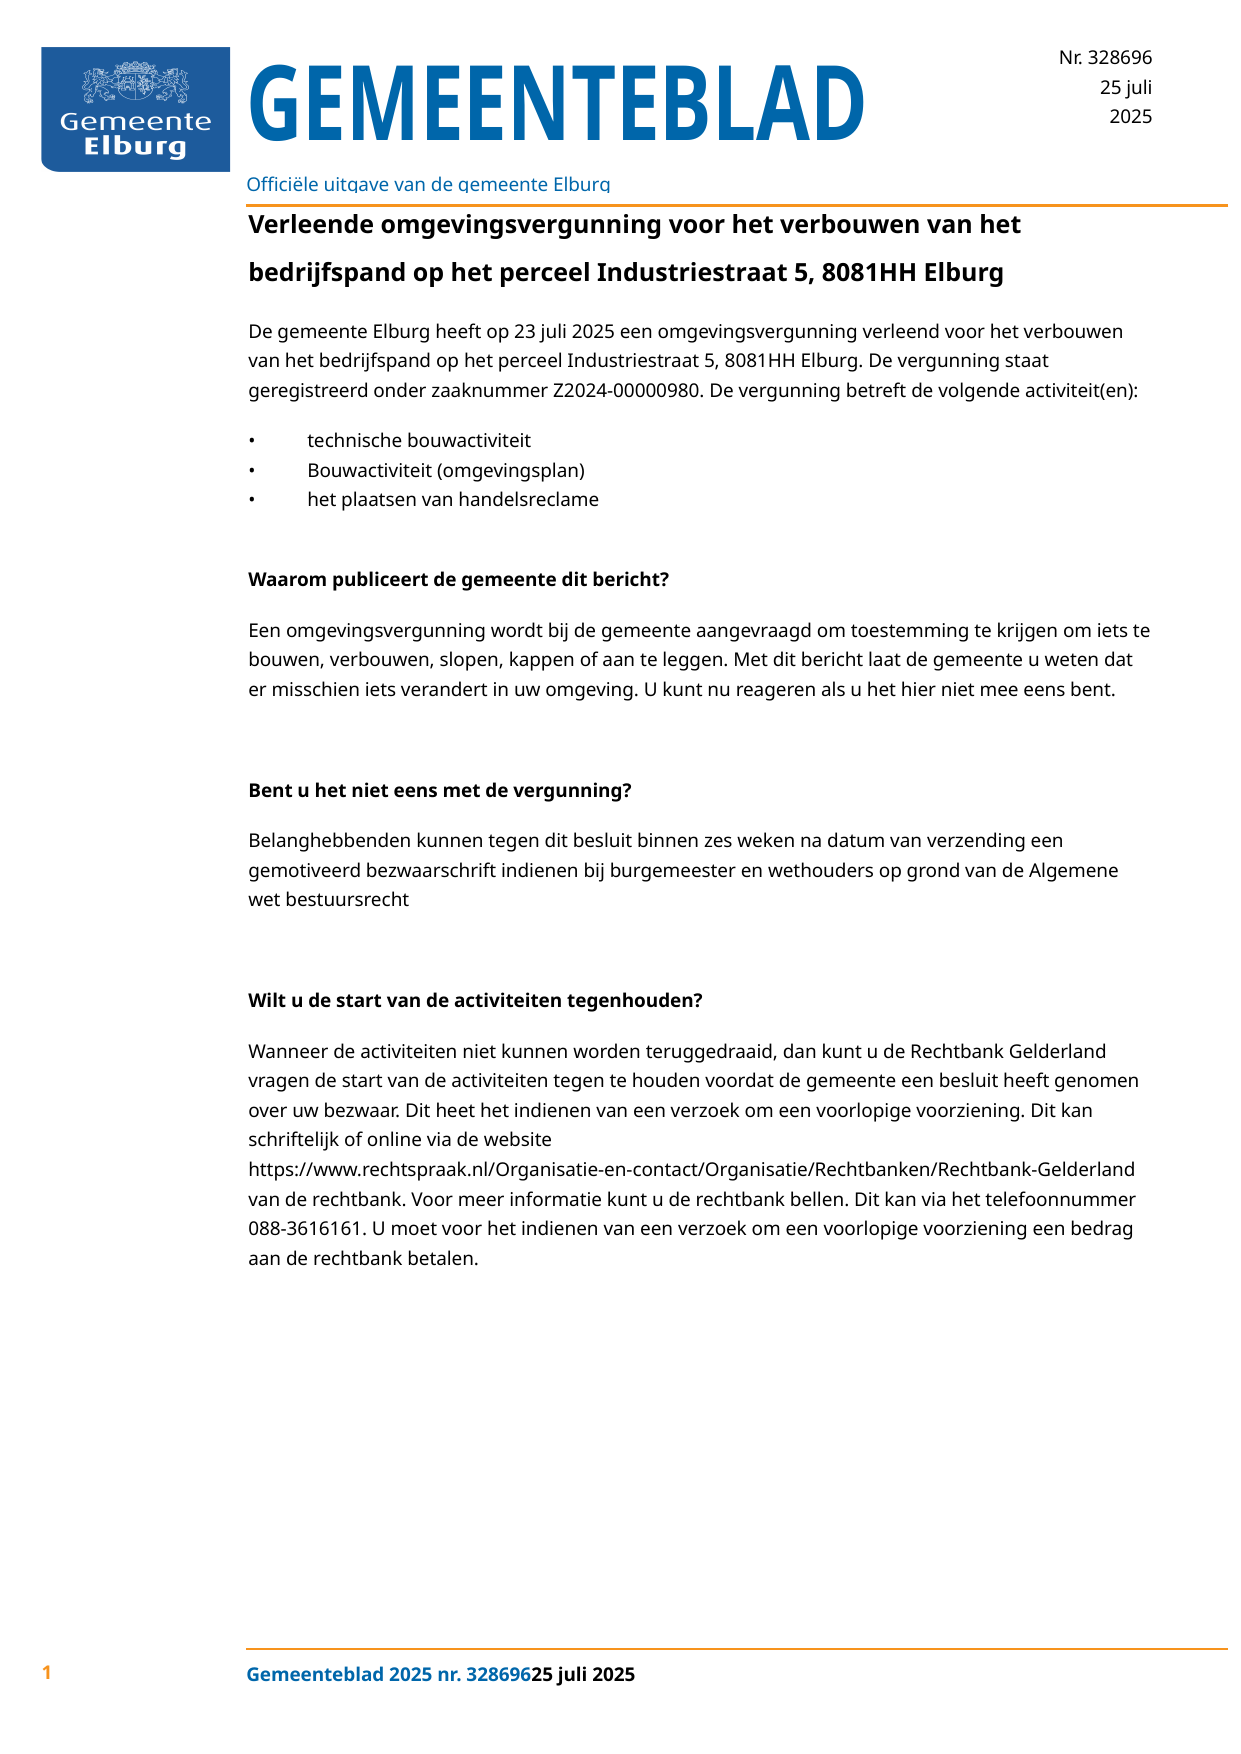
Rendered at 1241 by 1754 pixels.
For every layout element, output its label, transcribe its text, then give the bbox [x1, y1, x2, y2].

list het plaatsen van handelsreclame [248, 487, 1152, 512]
text Een omgevingsvergunning wordt bij de gemeente aangevraagd om toestemming te krijgen om iets te bouwen, verbouwen, slopen, kappen of aan te leggen. Met dit bericht laat de gemeente u weten dat er misschien iets verandert in uw omgeving. U kunt nu reageren als u het hier niet mee eens bent. [248, 617, 1152, 702]
text Wilt u de start van de activiteiten tegenhouden? [248, 987, 1152, 1013]
text Waarom publiceert de gemeente dit bericht? [248, 567, 1152, 592]
text Verleende omgevingsvergunning voor het verbouwen van het bedrijfspand op het perceel Industriestraat 5, 8081HH Elburg [248, 207, 1152, 288]
picture [41, 47, 231, 172]
text Belanghebbenden kunnen tegen dit besluit binnen zes weken na datum van verzending een gemotiveerd bezwaarschrift indienen bij burgemeester en wethouders op grond van de Algemene wet bestuursrecht [248, 827, 1152, 912]
text De gemeente Elburg heeft op 23 juli 2025 een omgevingsvergunning verleend voor het verbouwen van het bedrijfspand op het perceel Industriestraat 5, 8081HH Elburg. De vergunning staat geregistreerd onder zaaknummer Z2024-00000980. De vergunning betreft de volgende activiteit(en): [248, 318, 1152, 403]
list technische bouwactiviteit [248, 427, 1152, 453]
text Bent u het niet eens met de vergunning? [248, 777, 1152, 803]
text Wanneer de activiteiten niet kunnen worden teruggedraaid, dan kunt u de Rechtbank Gelderland vragen de start van de activiteiten tegen te houden voordat de gemeente een besluit heeft genomen over uw bezwaar. Dit heet het indienen van een verzoek om een voorlopige voorziening. Dit kan schriftelijk of online via de website https://www.rechtspraak.nl/Organisatie-en-contact/Organisatie/Rechtbanken/Rechtbank-Gelderland van de rechtbank. Voor meer informatie kunt u de rechtbank bellen. Dit kan via het telefoonnummer 088-3616161. U moet voor het indienen van een verzoek om een voorlopige voorziening een bedrag aan de rechtbank betalen. [248, 1038, 1152, 1271]
list Bouwactiviteit (omgevingsplan) [248, 457, 1152, 483]
